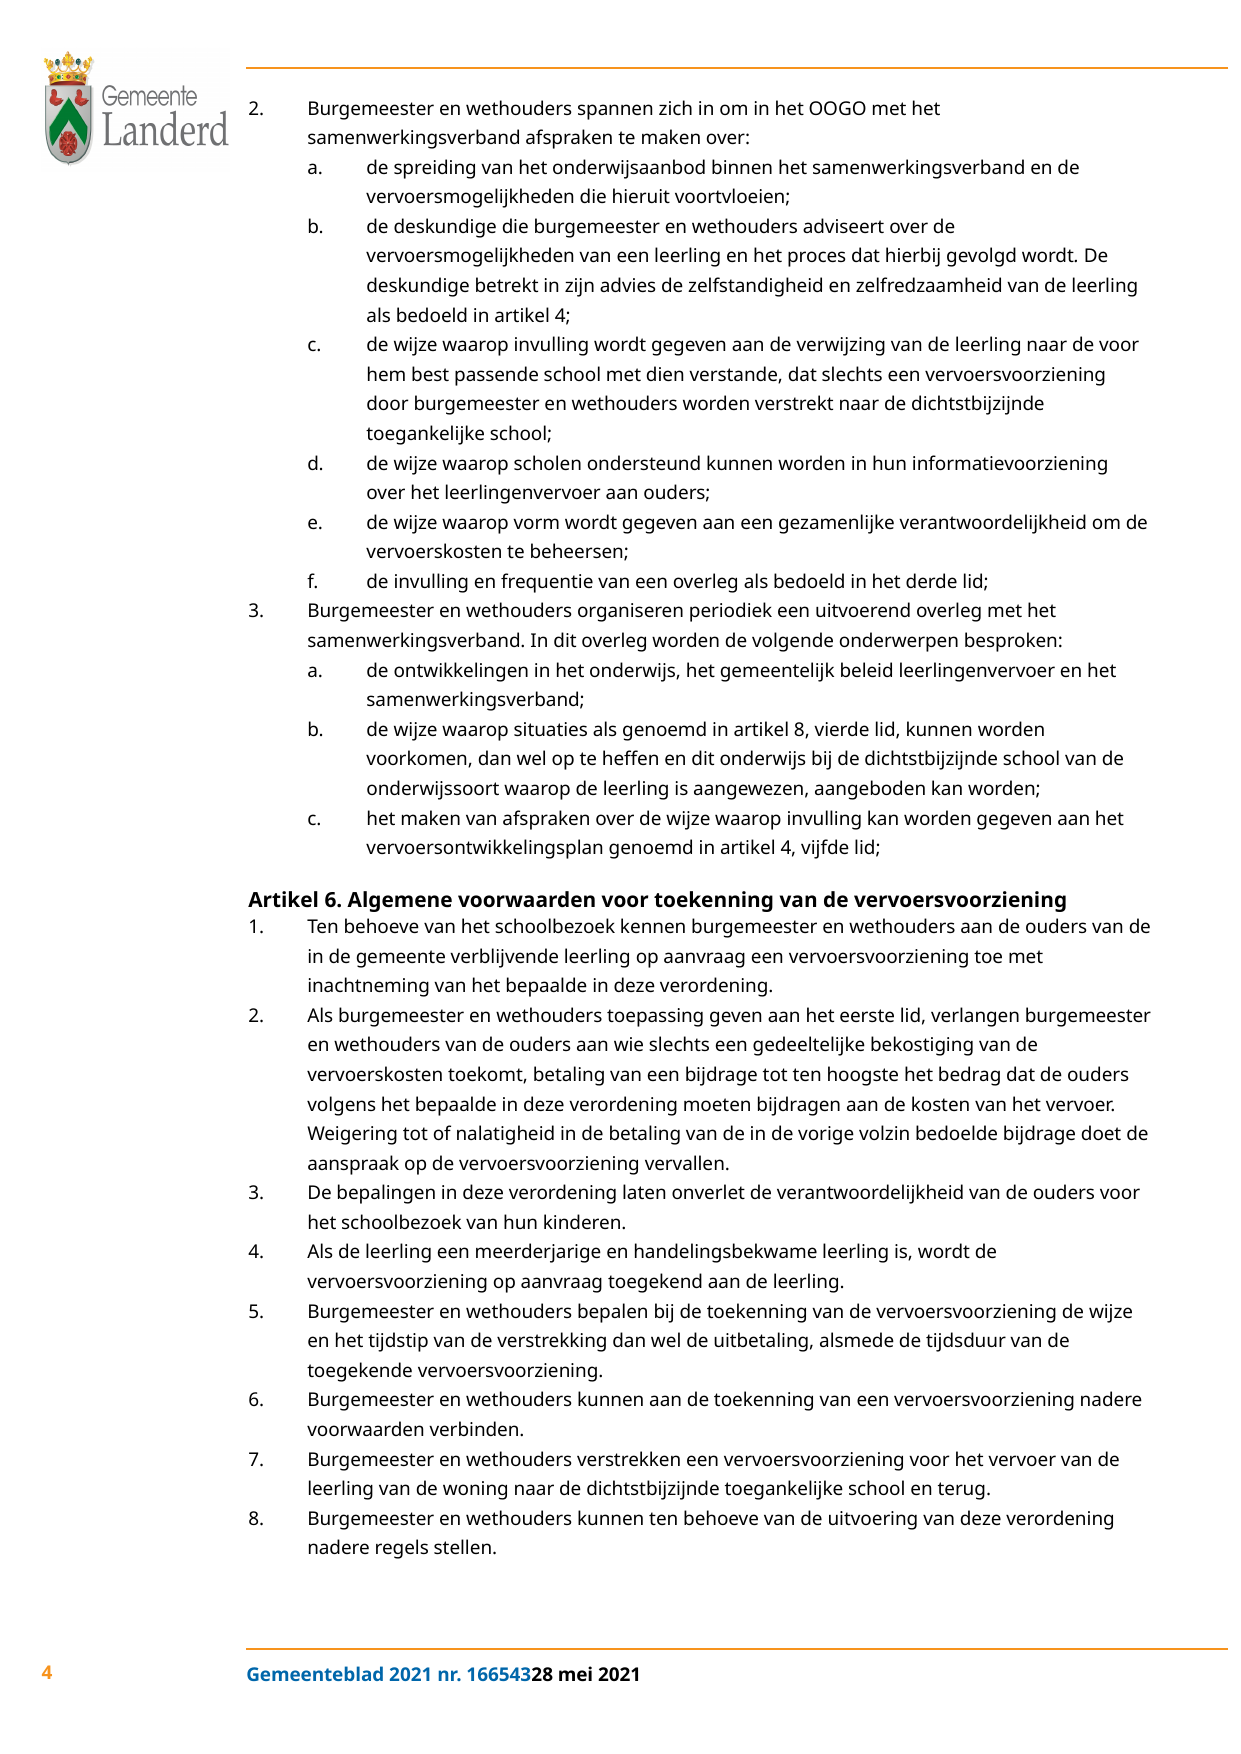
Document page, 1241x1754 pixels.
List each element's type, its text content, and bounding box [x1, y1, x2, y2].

list Burgemeester en wethouders verstrekken een vervoersvoorziening voor het vervoer van de leerling van de woning naar de dichtstbijzijnde toegankelijke school en terug. [248, 1446, 1152, 1501]
list Burgemeester en wethouders kunnen ten behoeve van de uitvoering van deze verordening nadere regels stellen. [248, 1505, 1152, 1560]
list Burgemeester en wethouders spannen zich in om in het OOGO met het samenwerkingsverband afspraken te maken over: [248, 95, 1152, 150]
picture [41, 47, 231, 172]
list Burgemeester en wethouders kunnen aan de toekenning van een vervoersvoorziening nadere voorwaarden verbinden. [248, 1387, 1152, 1442]
list de invulling en frequentie van een overleg als bedoeld in het derde lid; [307, 568, 1152, 594]
list Burgemeester en wethouders bepalen bij de toekenning van de vervoersvoorziening de wijze en het tijdstip van de verstrekking dan wel de uitbetaling, alsmede de tijdsduur van de toegekende vervoersvoorziening. [248, 1298, 1152, 1383]
list Als burgemeester en wethouders toepassing geven aan het eerste lid, verlangen burgemeester en wethouders van de ouders aan wie slechts een gedeeltelijke bekostiging van de vervoerskosten toekomt, betaling van een bijdrage tot ten hoogste het bedrag dat de ouders volgens het bepaalde in deze verordening moeten bijdragen aan de kosten van het vervoer. Weigering tot of nalatigheid in de betaling van de in de vorige volzin bedoelde bijdrage doet de aanspraak op de vervoersvoorziening vervallen. [248, 1002, 1152, 1176]
text Artikel 6. Algemene voorwaarden voor toekenning van de vervoersvoorziening [248, 885, 1152, 913]
list de wijze waarop vorm wordt gegeven aan een gezamenlijke verantwoordelijkheid om de vervoerskosten te beheersen; [307, 509, 1152, 564]
list de deskundige die burgemeester en wethouders adviseert over de vervoersmogelijkheden van een leerling en het proces dat hierbij gevolgd wordt. De deskundige betrekt in zijn advies de zelfstandigheid en zelfredzaamheid van de leerling als bedoeld in artikel 4; [307, 213, 1152, 328]
list de spreiding van het onderwijsaanbod binnen het samenwerkingsverband en de vervoersmogelijkheden die hieruit voortvloeien; [307, 154, 1152, 209]
list de wijze waarop scholen ondersteund kunnen worden in hun informatievoorziening over het leerlingenvervoer aan ouders; [307, 450, 1152, 505]
list Burgemeester en wethouders organiseren periodiek een uitvoerend overleg met het samenwerkingsverband. In dit overleg worden de volgende onderwerpen besproken: [248, 598, 1152, 653]
list de ontwikkelingen in het onderwijs, het gemeentelijk beleid leerlingenvervoer en het samenwerkingsverband; [307, 657, 1152, 712]
list Als de leerling een meerderjarige en handelingsbekwame leerling is, wordt de vervoersvoorziening op aanvraag toegekend aan de leerling. [248, 1239, 1152, 1294]
list Ten behoeve van het schoolbezoek kennen burgemeester en wethouders aan de ouders van de in de gemeente verblijvende leerling op aanvraag een vervoersvoorziening toe met inachtneming van het bepaalde in deze verordening. [248, 913, 1152, 998]
list De bepalingen in deze verordening laten onverlet de verantwoordelijkheid van de ouders voor het schoolbezoek van hun kinderen. [248, 1179, 1152, 1235]
list het maken van afspraken over de wijze waarop invulling kan worden gegeven aan het vervoersontwikkelingsplan genoemd in artikel 4, vijfde lid; [307, 805, 1152, 860]
list de wijze waarop invulling wordt gegeven aan de verwijzing van de leerling naar de voor hem best passende school met dien verstande, dat slechts een vervoersvoorziening door burgemeester en wethouders worden verstrekt naar de dichtstbijzijnde toegankelijke school; [307, 331, 1152, 446]
list de wijze waarop situaties als genoemd in artikel 8, vierde lid, kunnen worden voorkomen, dan wel op te heffen en dit onderwijs bij de dichtstbijzijnde school van de onderwijssoort waarop de leerling is aangewezen, aangeboden kan worden; [307, 716, 1152, 801]
